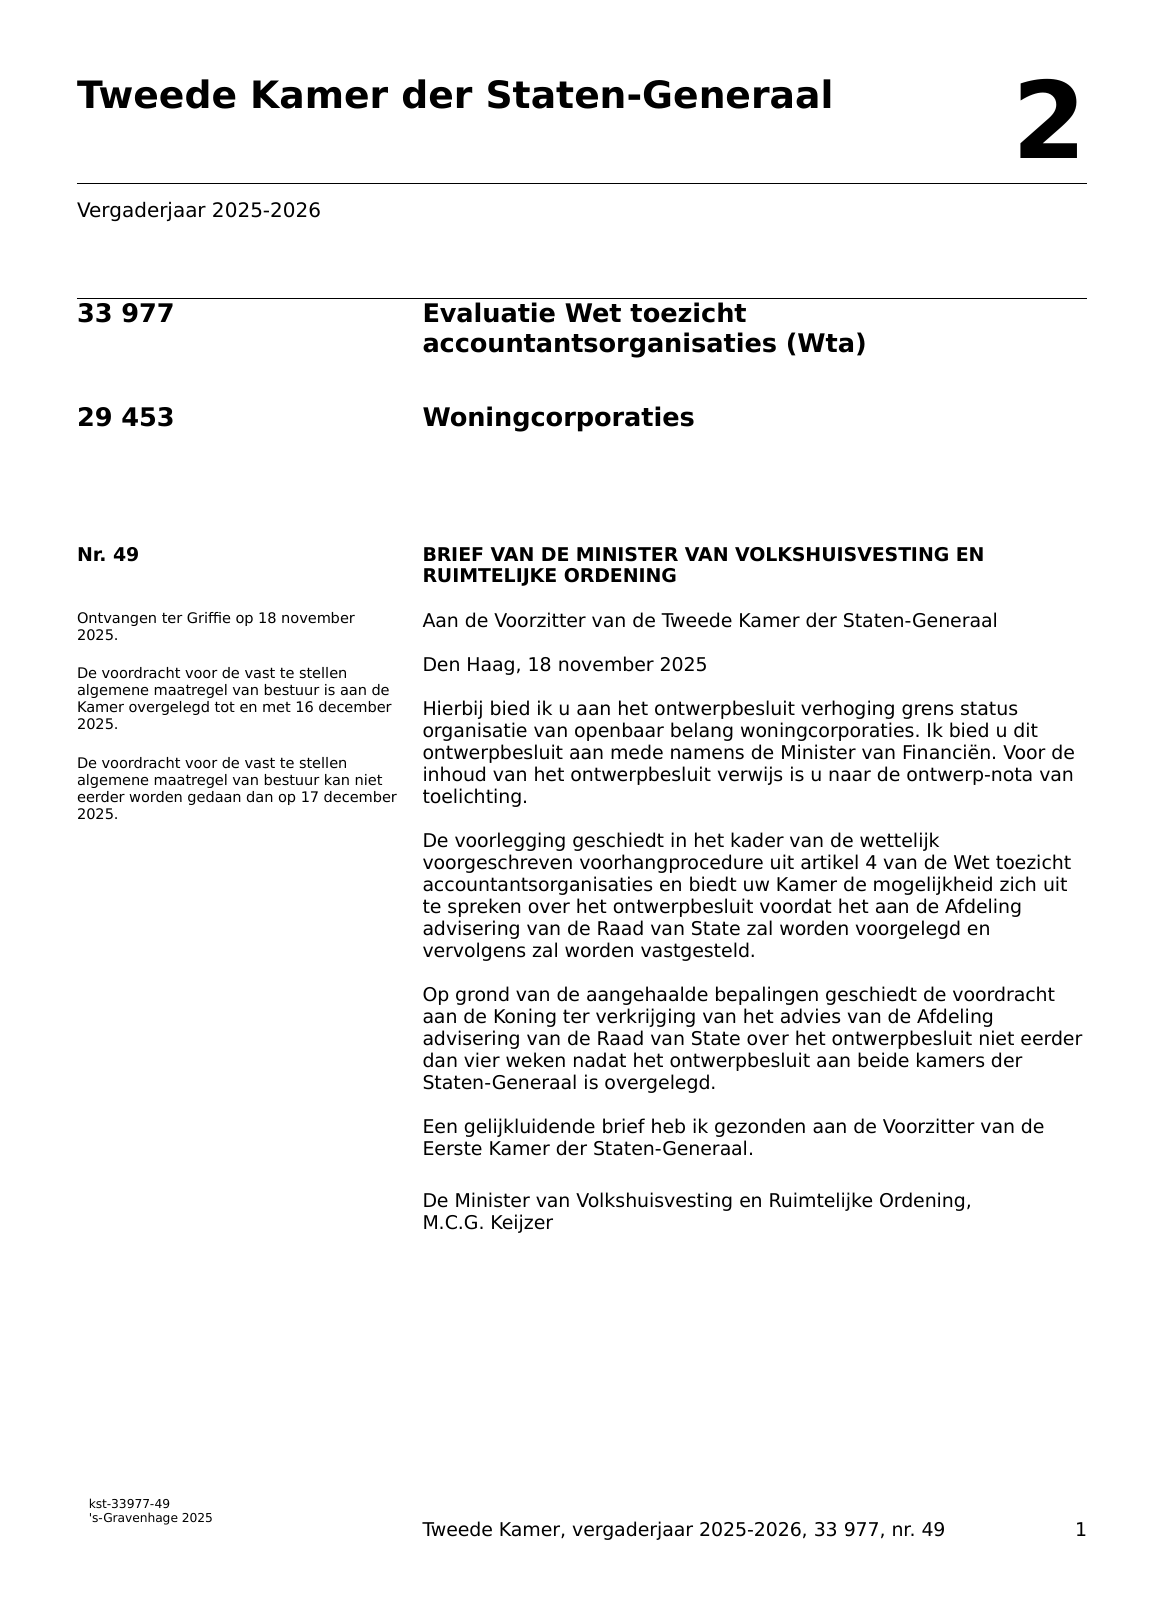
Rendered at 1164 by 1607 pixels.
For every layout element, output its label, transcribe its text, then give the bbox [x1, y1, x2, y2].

text Een gelijkluidende brief heb ik gezonden aan de Voorzitter van de Eerste Kamer der Staten-Generaal. [422, 1116, 1087, 1160]
subtitle 33 977 Evaluatie Wet toezicht accountantsorganisaties (Wta) [77, 299, 1087, 358]
text 's-Gravenhage 2025 [88, 1511, 323, 1525]
table_header 2 [886, 59, 1087, 183]
text De voordracht voor de vast te stellen algemene maatregel van bestuur is aan de Kamer overgelegd tot en met 16 december 2025. [77, 666, 399, 733]
text Op grond van de aangehaalde bepalingen geschiedt de voordracht aan de Koning ter verkrijging van het advies van de Afdeling advisering van de Raad van State over het ontwerpbesluit niet eerder dan vier weken nadat het ontwerpbesluit aan beide kamers der Staten-Generaal is overgelegd. [422, 984, 1087, 1094]
text [77, 643, 399, 666]
text Den Haag, 18 november 2025 [422, 654, 1087, 676]
text Hierbij bied ik u aan het ontwerpbesluit verhoging grens status organisatie van openbaar belang woningcorporaties. Ik bied u dit ontwerpbesluit aan mede namens de Minister van Financiën. Voor de inhoud van het ontwerpbesluit verwijs is u naar de ontwerp-nota van toelichting. [422, 698, 1087, 808]
table_header Tweede Kamer der Staten-Generaal [77, 59, 886, 183]
subtitle 29 453 Woningcorporaties [77, 403, 1087, 432]
text Aan de Voorzitter van de Tweede Kamer der Staten-Generaal [422, 609, 1087, 632]
text Ontvangen ter Griffie op 18 november 2025. [77, 609, 399, 643]
text kst-33977-49 [88, 1497, 323, 1511]
text [77, 733, 399, 755]
table_cell Vergaderjaar 2025-2026 [77, 184, 1087, 298]
text De voordracht voor de vast te stellen algemene maatregel van bestuur kan niet eerder worden gedaan dan op 17 december 2025. [77, 755, 399, 823]
subtitle Nr. 49 BRIEF VAN DE MINISTER VAN VOLKSHUISVESTING EN RUIMTELIJKE ORDENING [77, 543, 1087, 587]
text De Minister van Volkshuisvesting en Ruimtelijke Ordening, M.C.G. Keijzer [422, 1190, 1087, 1234]
text De voorlegging geschiedt in het kader van de wettelijk voorgeschreven voorhangprocedure uit artikel 4 van de Wet toezicht accountantsorganisaties en biedt uw Kamer de mogelijkheid zich uit te spreken over het ontwerpbesluit voordat het aan de Afdeling advisering van de Raad van State zal worden voorgelegd en vervolgens zal worden vastgesteld. [422, 830, 1087, 962]
